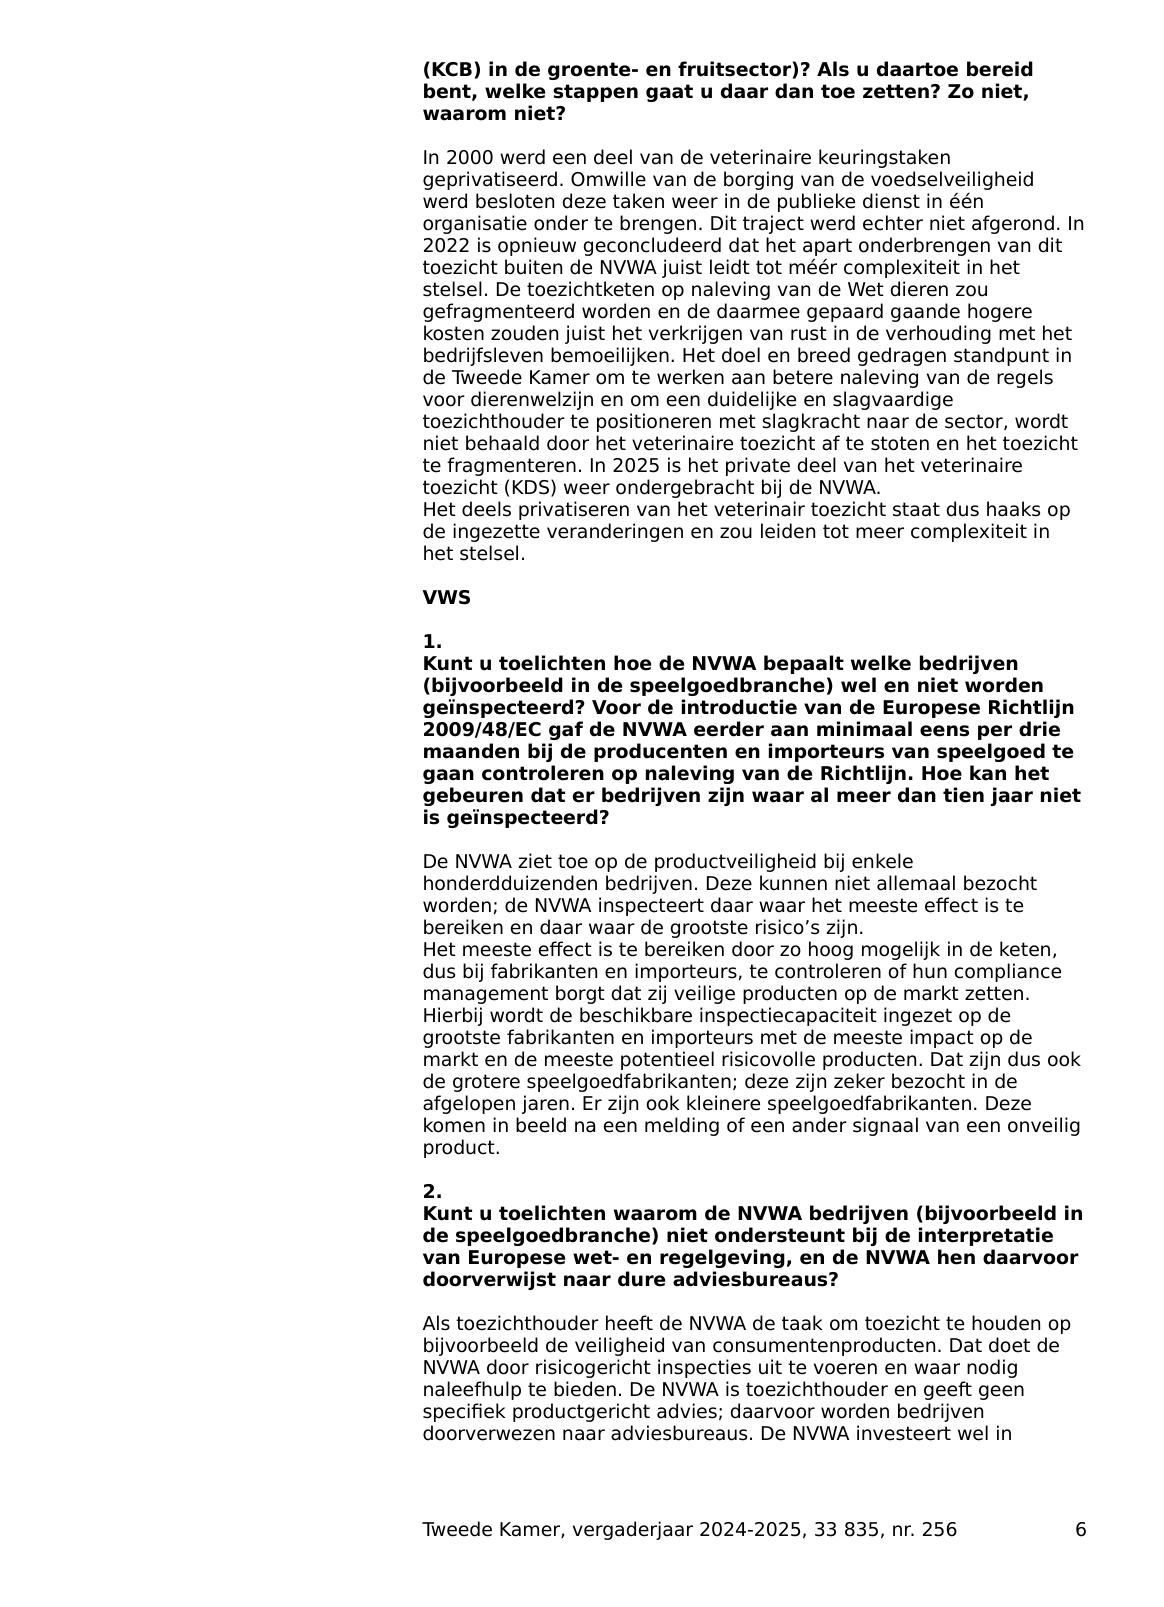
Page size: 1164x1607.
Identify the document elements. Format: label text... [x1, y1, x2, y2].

text (KCB) in de groente- en fruitsector)? Als u daartoe bereid bent, welke stappen gaat u daar dan toe zetten? Zo niet, waarom niet? [422, 59, 1087, 125]
text In 2000 werd een deel van de veterinaire keuringstaken geprivatiseerd. Omwille van de borging van de voedselveiligheid werd besloten deze taken weer in de publieke dienst in één organisatie onder te brengen. Dit traject werd echter niet afgerond. In 2022 is opnieuw geconcludeerd dat het apart onderbrengen van dit toezicht buiten de NVWA juist leidt tot méér complexiteit in het stelsel. De toezichtketen op naleving van de Wet dieren zou gefragmenteerd worden en de daarmee gepaard gaande hogere kosten zouden juist het verkrijgen van rust in de verhouding met het bedrijfsleven bemoeilijken. Het doel en breed gedragen standpunt in de Tweede Kamer om te werken aan betere naleving van de regels voor dierenwelzijn en om een duidelijke en slagvaardige toezichthouder te positioneren met slagkracht naar de sector, wordt niet behaald door het veterinaire toezicht af te stoten en het toezicht te fragmenteren. In 2025 is het private deel van het veterinaire toezicht (KDS) weer ondergebracht bij de NVWA. [422, 147, 1087, 499]
subtitle VWS [422, 587, 1087, 609]
text Het deels privatiseren van het veterinair toezicht staat dus haaks op de ingezette veranderingen en zou leiden tot meer complexiteit in het stelsel. [422, 499, 1087, 565]
text Kunt u toelichten waarom de NVWA bedrijven (bijvoorbeeld in de speelgoedbranche) niet ondersteunt bij de interpretatie van Europese wet- en regelgeving, en de NVWA hen daarvoor doorverwijst naar dure adviesbureaus? [422, 1203, 1087, 1291]
text 2. [422, 1181, 1087, 1203]
text De NVWA ziet toe op de productveiligheid bij enkele honderdduizenden bedrijven. Deze kunnen niet allemaal bezocht worden; de NVWA inspecteert daar waar het meeste effect is te bereiken en daar waar de grootste risico’s zijn. [422, 851, 1087, 939]
text Als toezichthouder heeft de NVWA de taak om toezicht te houden op bijvoorbeeld de veiligheid van consumentenproducten. Dat doet de NVWA door risicogericht inspecties uit te voeren en waar nodig naleefhulp te bieden. De NVWA is toezichthouder en geeft geen specifiek productgericht advies; daarvoor worden bedrijven doorverwezen naar adviesbureaus. De NVWA investeert wel in [422, 1313, 1087, 1445]
text Het meeste effect is te bereiken door zo hoog mogelijk in de keten, dus bij fabrikanten en importeurs, te controleren of hun compliance management borgt dat zij veilige producten op de markt zetten. Hierbij wordt de beschikbare inspectiecapaciteit ingezet op de grootste fabrikanten en importeurs met de meeste impact op de markt en de meeste potentieel risicovolle producten. Dat zijn dus ook de grotere speelgoedfabrikanten; deze zijn zeker bezocht in de afgelopen jaren. Er zijn ook kleinere speelgoedfabrikanten. Deze komen in beeld na een melding of een ander signaal van een onveilig product. [422, 939, 1087, 1159]
text 1. [422, 631, 1087, 653]
text Kunt u toelichten hoe de NVWA bepaalt welke bedrijven (bijvoorbeeld in de speelgoedbranche) wel en niet worden geïnspecteerd? Voor de introductie van de Europese Richtlijn 2009/48/EC gaf de NVWA eerder aan minimaal eens per drie maanden bij de producenten en importeurs van speelgoed te gaan controleren op naleving van de Richtlijn. Hoe kan het gebeuren dat er bedrijven zijn waar al meer dan tien jaar niet is geïnspecteerd? [422, 653, 1087, 829]
